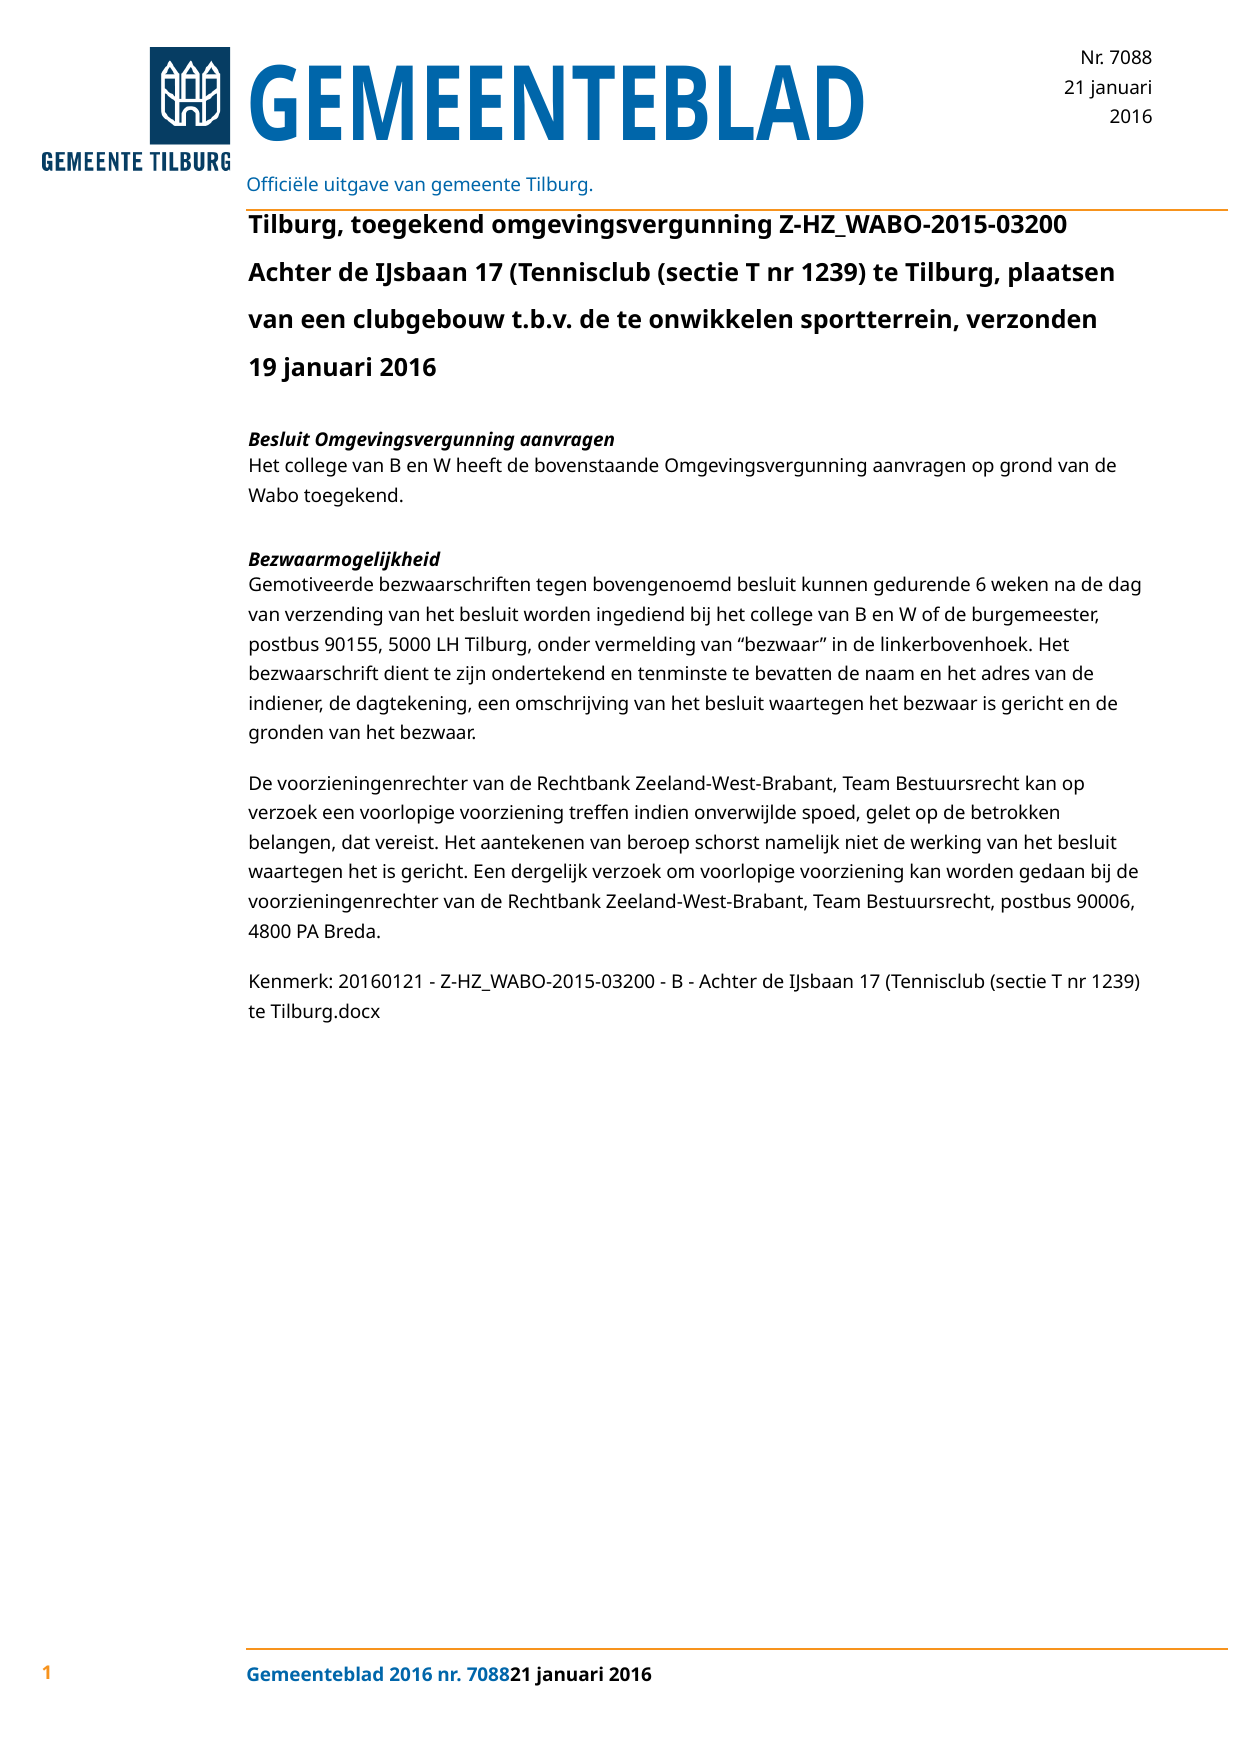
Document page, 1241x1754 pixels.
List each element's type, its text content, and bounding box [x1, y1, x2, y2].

text Bezwaarmogelijkheid [248, 546, 1152, 572]
text Besluit Omgevingsvergunning aanvragen [248, 427, 1152, 452]
text Tilburg, toegekend omgevingsvergunning Z-HZ_WABO-2015-03200 Achter de IJsbaan 17 (Tennisclub (sectie T nr 1239) te Tilburg, plaatsen van een clubgebouw t.b.v. de te onwikkelen sportterrein, verzonden 19 januari 2016 [248, 211, 1152, 384]
text De voorzieningenrechter van de Rechtbank Zeeland-West-Brabant, Team Bestuursrecht kan op verzoek een voorlopige voorziening treffen indien onverwijlde spoed, gelet op de betrokken belangen, dat vereist. Het aantekenen van beroep schorst namelijk niet de werking van het besluit waartegen het is gericht. Een dergelijk verzoek om voorlopige voorziening kan worden gedaan bij de voorzieningenrechter van de Rechtbank Zeeland-West-Brabant, Team Bestuursrecht, postbus 90006, 4800 PA Breda. [248, 770, 1152, 944]
text Kenmerk: 20160121 - Z-HZ_WABO-2015-03200 - B - Achter de IJsbaan 17 (Tennisclub (sectie T nr 1239) te Tilburg.docx [248, 968, 1152, 1024]
text Het college van B en W heeft de bovenstaande Omgevingsvergunning aanvragen op grond van de Wabo toegekend. [248, 452, 1152, 508]
text Gemotiveerde bezwaarschriften tegen bovengenoemd besluit kunnen gedurende 6 weken na de dag van verzending van het besluit worden ingediend bij het college van B en W of de burgemeester, postbus 90155, 5000 LH Tilburg, onder vermelding van “bezwaar” in de linkerbovenhoek. Het bezwaarschrift dient te zijn ondertekend en tenminste te bevatten de naam en het adres van de indiener, de dagtekening, een omschrijving van het besluit waartegen het bezwaar is gericht en de gronden van het bezwaar. [248, 572, 1152, 745]
picture [41, 47, 231, 172]
